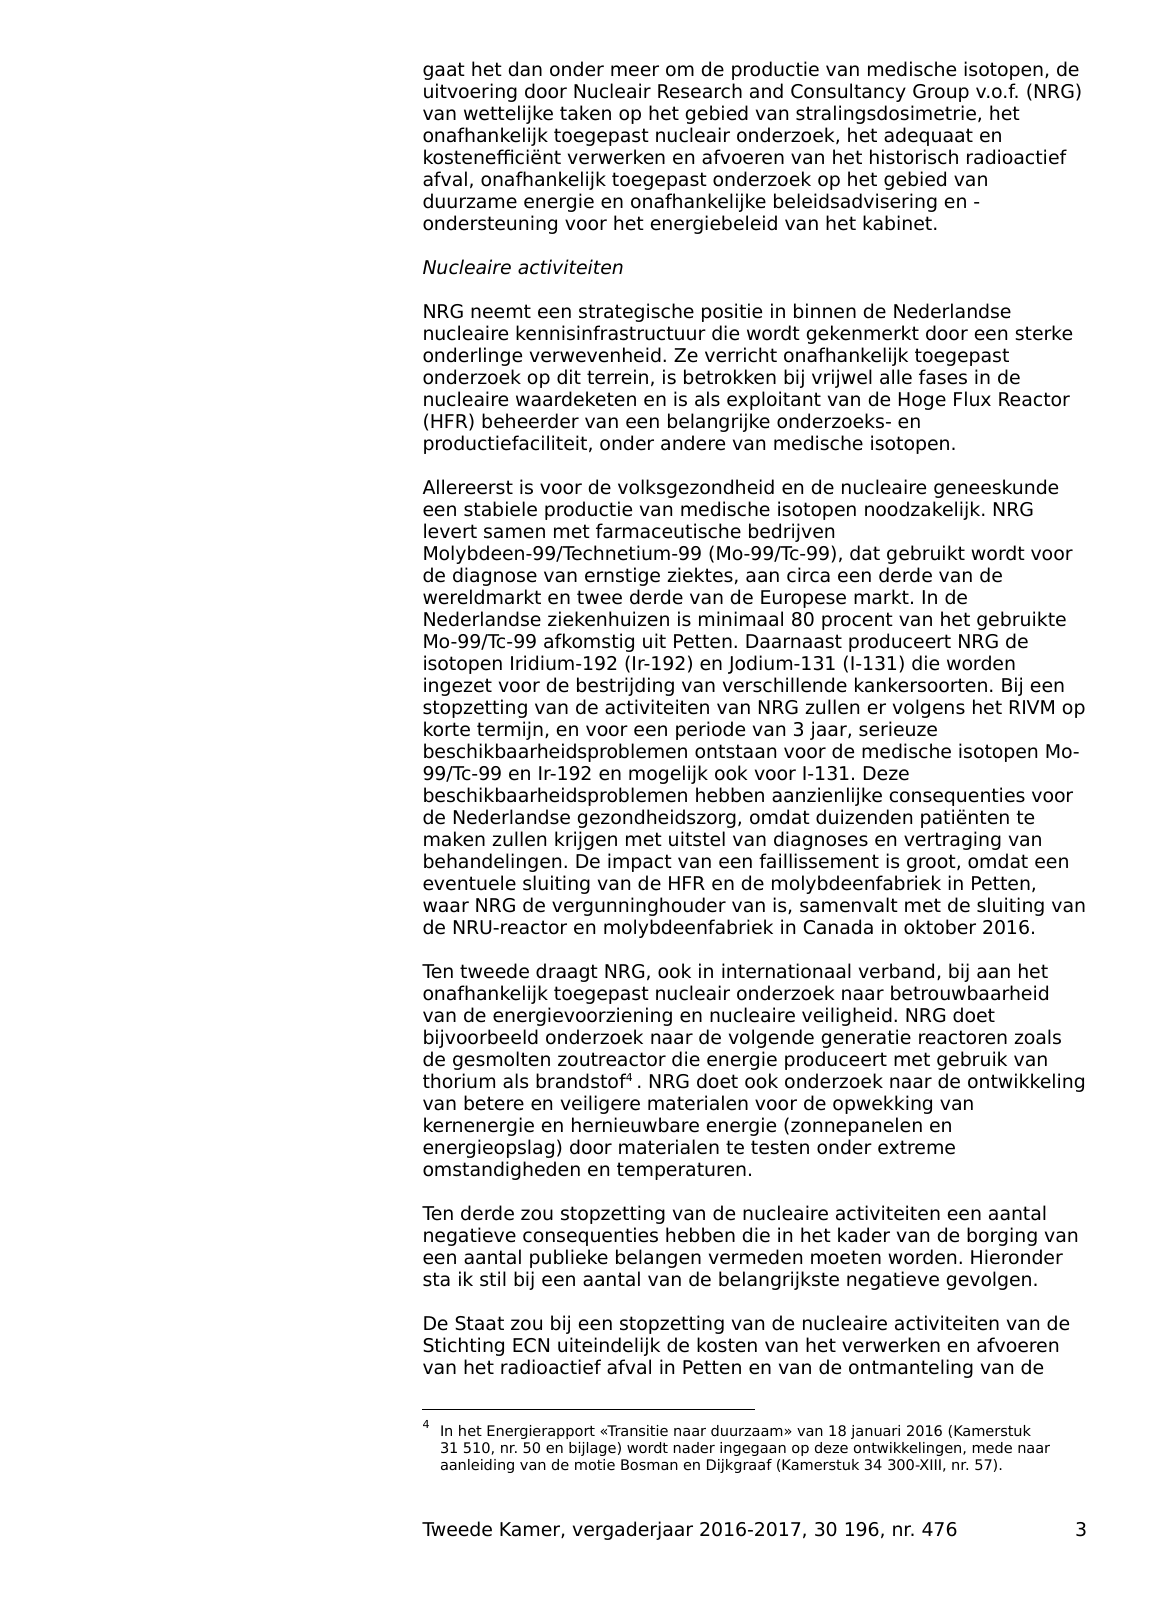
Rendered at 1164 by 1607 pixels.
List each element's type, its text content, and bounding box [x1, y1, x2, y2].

text In het Energierapport «Transitie naar duurzaam» van 18 januari 2016 (Kamerstuk 31 510, nr. 50 en bijlage) wordt nader ingegaan op deze ontwikkelingen, mede naar aanleiding van de motie Bosman en Dijkgraaf (Kamerstuk 34 300-XIII, nr. 57). [422, 1418, 1087, 1474]
text Allereerst is voor de volksgezondheid en de nucleaire geneeskunde een stabiele productie van medische isotopen noodzakelijk. NRG levert samen met farmaceutische bedrijven Molybdeen-99/Technetium-99 (Mo-99/Tc-99), dat gebruikt wordt voor de diagnose van ernstige ziektes, aan circa een derde van de wereldmarkt en twee derde van de Europese markt. In de Nederlandse ziekenhuizen is minimaal 80 procent van het gebruikte Mo-99/Tc-99 afkomstig uit Petten. Daarnaast produceert NRG de isotopen Iridium-192 (Ir-192) en Jodium-131 (I-131) die worden ingezet voor de bestrijding van verschillende kankersoorten. Bij een stopzetting van de activiteiten van NRG zullen er volgens het RIVM op korte termijn, en voor een periode van 3 jaar, serieuze beschikbaarheidsproblemen ontstaan voor de medische isotopen Mo-99/Tc-99 en Ir-192 en mogelijk ook voor I-131. Deze beschikbaarheidsproblemen hebben aanzienlijke consequenties voor de Nederlandse gezondheidszorg, omdat duizenden patiënten te maken zullen krijgen met uitstel van diagnoses en vertraging van behandelingen. De impact van een faillissement is groot, omdat een eventuele sluiting van de HFR en de molybdeenfabriek in Petten, waar NRG de vergunninghouder van is, samenvalt met de sluiting van de NRU-reactor en molybdeenfabriek in Canada in oktober 2016. [422, 477, 1087, 939]
text NRG neemt een strategische positie in binnen de Nederlandse nucleaire kennisinfrastructuur die wordt gekenmerkt door een sterke onderlinge verwevenheid. Ze verricht onafhankelijk toegepast onderzoek op dit terrein, is betrokken bij vrijwel alle fases in de nucleaire waardeketen en is als exploitant van de Hoge Flux Reactor (HFR) beheerder van een belangrijke onderzoeks- en productiefaciliteit, onder andere van medische isotopen. [422, 301, 1087, 455]
text Ten tweede draagt NRG, ook in internationaal verband, bij aan het onafhankelijk toegepast nucleair onderzoek naar betrouwbaarheid van de energievoorziening en nucleaire veiligheid. NRG doet bijvoorbeeld onderzoek naar de volgende generatie reactoren zoals de gesmolten zoutreactor die energie produceert met gebruik van thorium als brandstof. NRG doet ook onderzoek naar de ontwikkeling van betere en veiligere materialen voor de opwekking van kernenergie en hernieuwbare energie (zonnepanelen en energieopslag) door materialen te testen onder extreme omstandigheden en temperaturen. [422, 961, 1087, 1181]
subtitle Nucleaire activiteiten [422, 257, 1087, 279]
text gaat het dan onder meer om de productie van medische isotopen, de uitvoering door Nucleair Research and Consultancy Group v.o.f. (NRG) van wettelijke taken op het gebied van stralingsdosimetrie, het onafhankelijk toegepast nucleair onderzoek, het adequaat en kostenefficiënt verwerken en afvoeren van het historisch radioactief afval, onafhankelijk toegepast onderzoek op het gebied van duurzame energie en onafhankelijke beleidsadvisering en -ondersteuning voor het energiebeleid van het kabinet. [422, 59, 1087, 235]
text Ten derde zou stopzetting van de nucleaire activiteiten een aantal negatieve consequenties hebben die in het kader van de borging van een aantal publieke belangen vermeden moeten worden. Hieronder sta ik stil bij een aantal van de belangrijkste negatieve gevolgen. [422, 1203, 1087, 1291]
text De Staat zou bij een stopzetting van de nucleaire activiteiten van de Stichting ECN uiteindelijk de kosten van het verwerken en afvoeren van het radioactief afval in Petten en van de ontmanteling van de [422, 1313, 1087, 1379]
